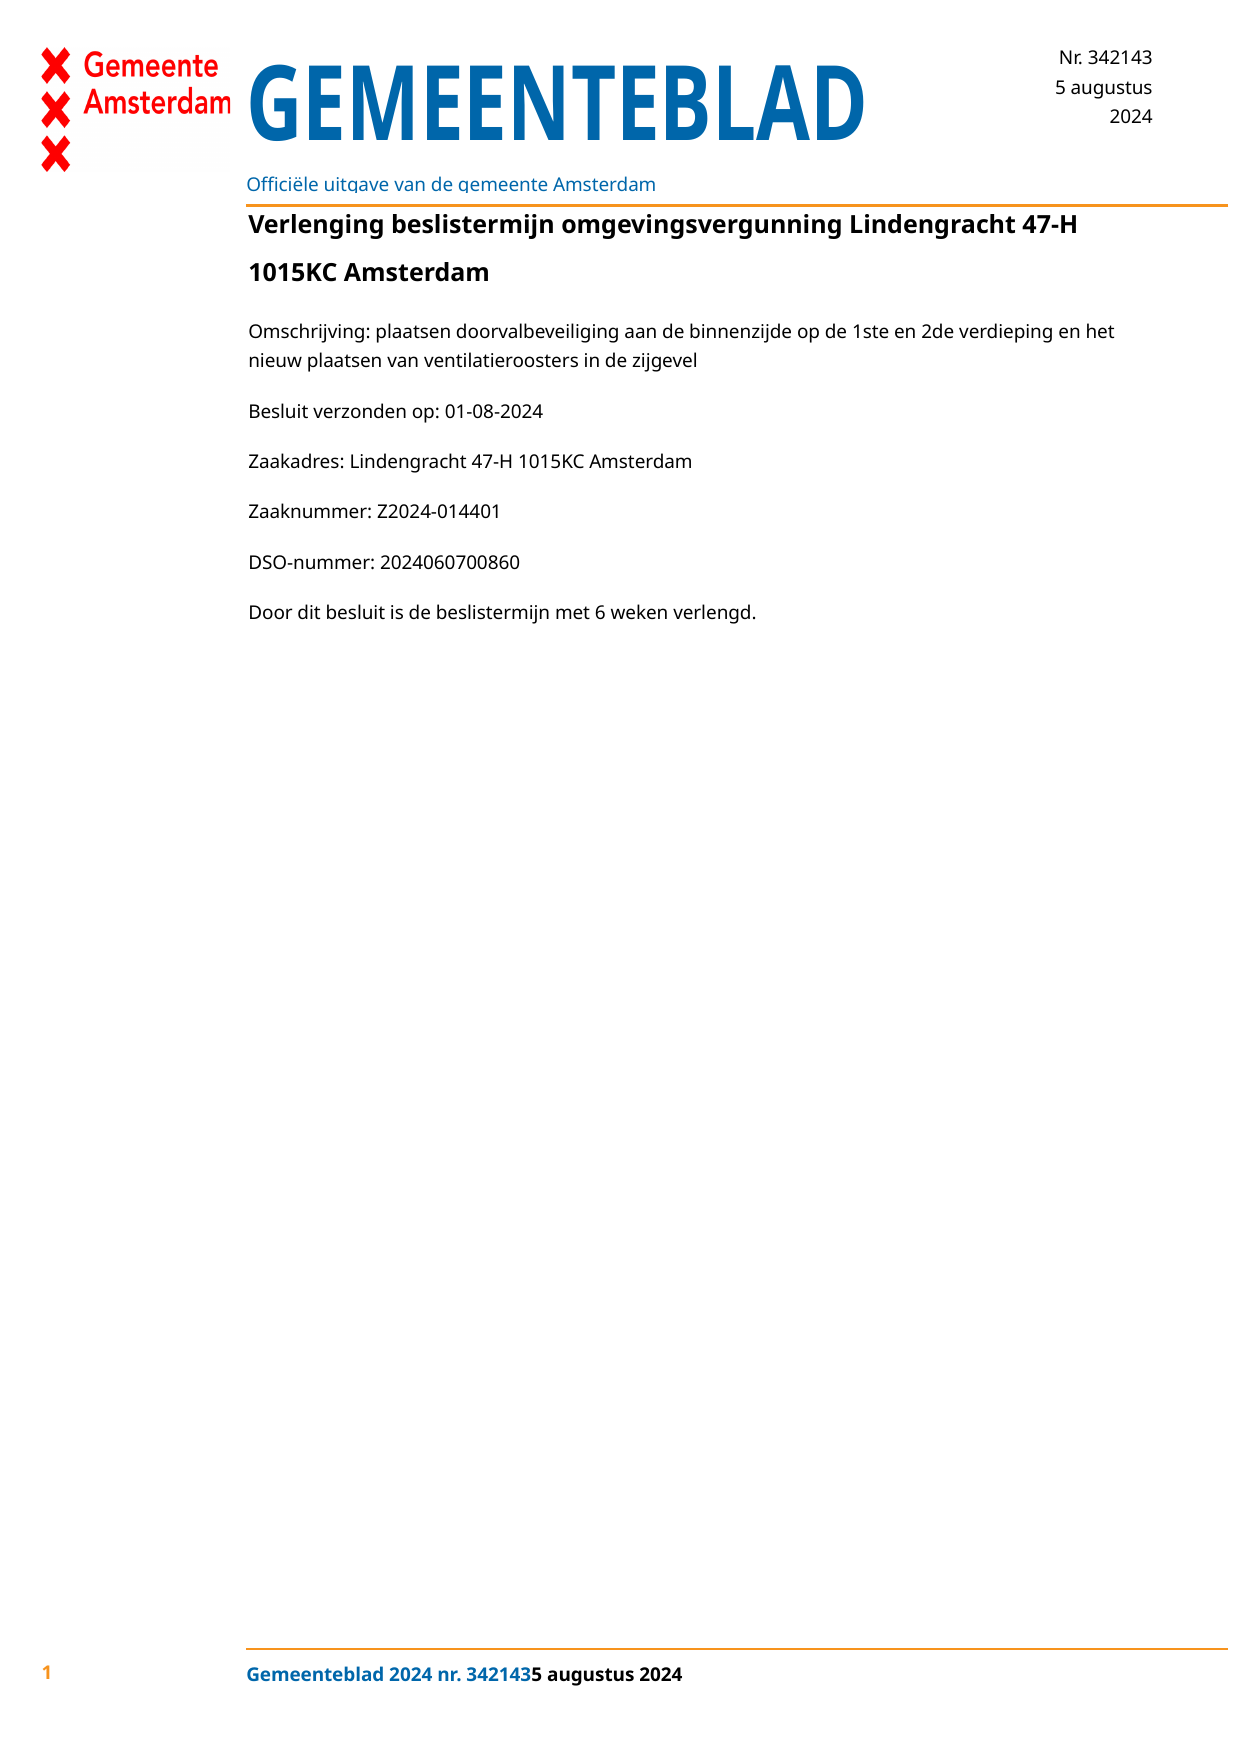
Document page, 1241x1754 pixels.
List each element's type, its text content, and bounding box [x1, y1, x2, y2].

text Zaaknummer: Z2024-014401 [248, 499, 1152, 524]
text Omschrijving: plaatsen doorvalbeveiliging aan de binnenzijde op de 1ste en 2de verdieping en het nieuw plaatsen van ventilatieroosters in de zijgevel [248, 318, 1152, 373]
text Besluit verzonden op: 01-08-2024 [248, 398, 1152, 424]
text Door dit besluit is de beslistermijn met 6 weken verlengd. [248, 599, 1152, 625]
text DSO-nummer: 2024060700860 [248, 549, 1152, 575]
text Zaakadres: Lindengracht 47-H 1015KC Amsterdam [248, 448, 1152, 474]
text Verlenging beslistermijn omgevingsvergunning Lindengracht 47-H 1015KC Amsterdam [248, 207, 1152, 288]
picture [41, 47, 231, 172]
